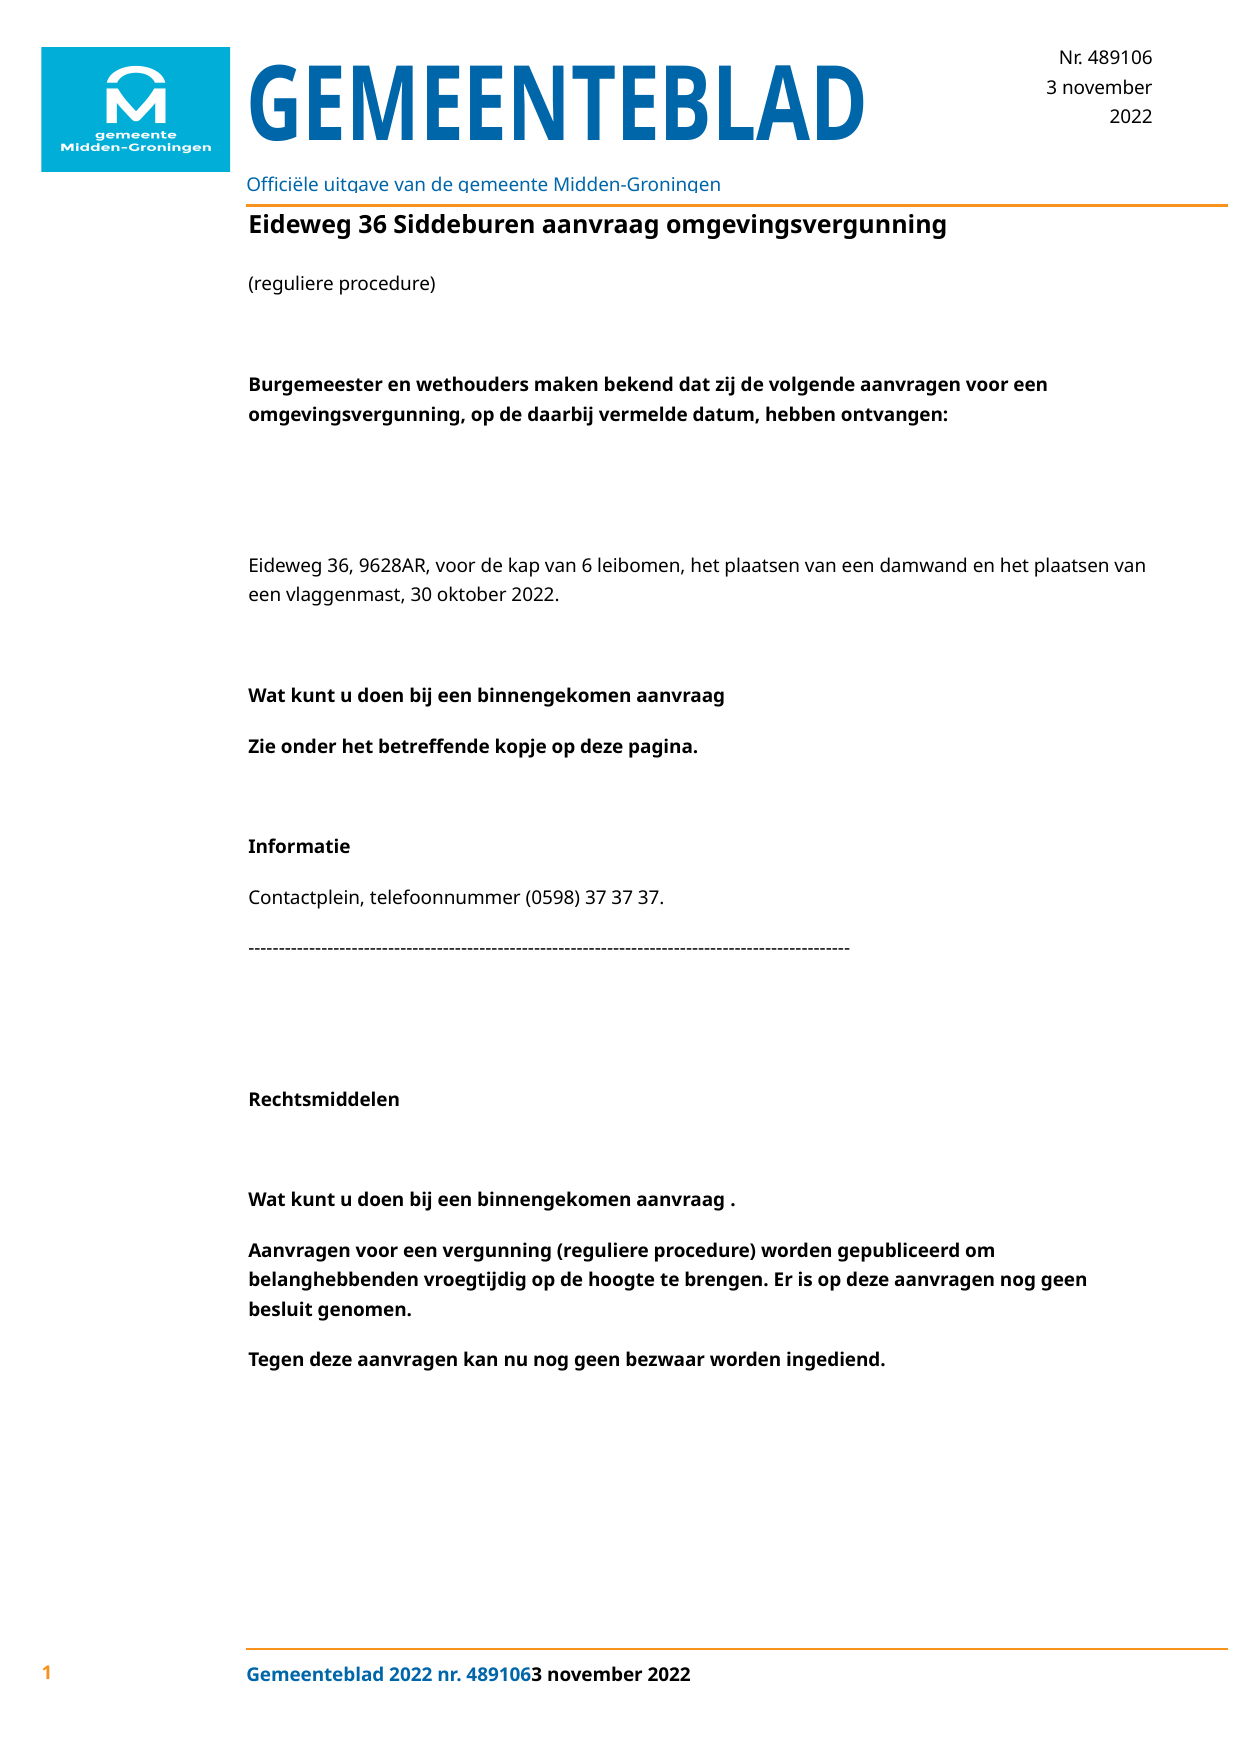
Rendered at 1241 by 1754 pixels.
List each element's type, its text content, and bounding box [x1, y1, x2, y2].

text Informatie [248, 834, 1152, 859]
text Wat kunt u doen bij een binnengekomen aanvraag [248, 682, 1152, 708]
text Rechtsmiddelen [248, 1086, 1152, 1111]
text Eideweg 36 Siddeburen aanvraag omgevingsvergunning [248, 207, 1152, 241]
text Aanvragen voor een vergunning (reguliere procedure) worden gepubliceerd om belanghebbenden vroegtijdig op de hoogte te brengen. Er is op deze aanvragen nog geen besluit genomen. [248, 1237, 1152, 1322]
text Eideweg 36, 9628AR, voor de kap van 6 leibomen, het plaatsen van een damwand en het plaatsen van een vlaggenmast, 30 oktober 2022. [248, 552, 1152, 607]
text Burgemeester en wethouders maken bekend dat zij de volgende aanvragen voor een omgevingsvergunning, op de daarbij vermelde datum, hebben ontvangen: [248, 371, 1152, 426]
picture [108, 66, 164, 82]
picture [107, 89, 165, 122]
text Contactplein, telefoonnummer (0598) 37 37 37. [248, 884, 1152, 910]
text Wat kunt u doen bij een binnengekomen aanvraag . [248, 1187, 1152, 1212]
text (reguliere procedure) [248, 270, 1152, 296]
text Zie onder het betreffende kopje op deze pagina. [248, 733, 1152, 758]
text Tegen deze aanvragen kan nu nog geen bezwaar worden ingediend. [248, 1347, 1152, 1372]
picture [184, 146, 190, 153]
text --------------------------------------------------------------------------------------------------- [248, 934, 1152, 960]
